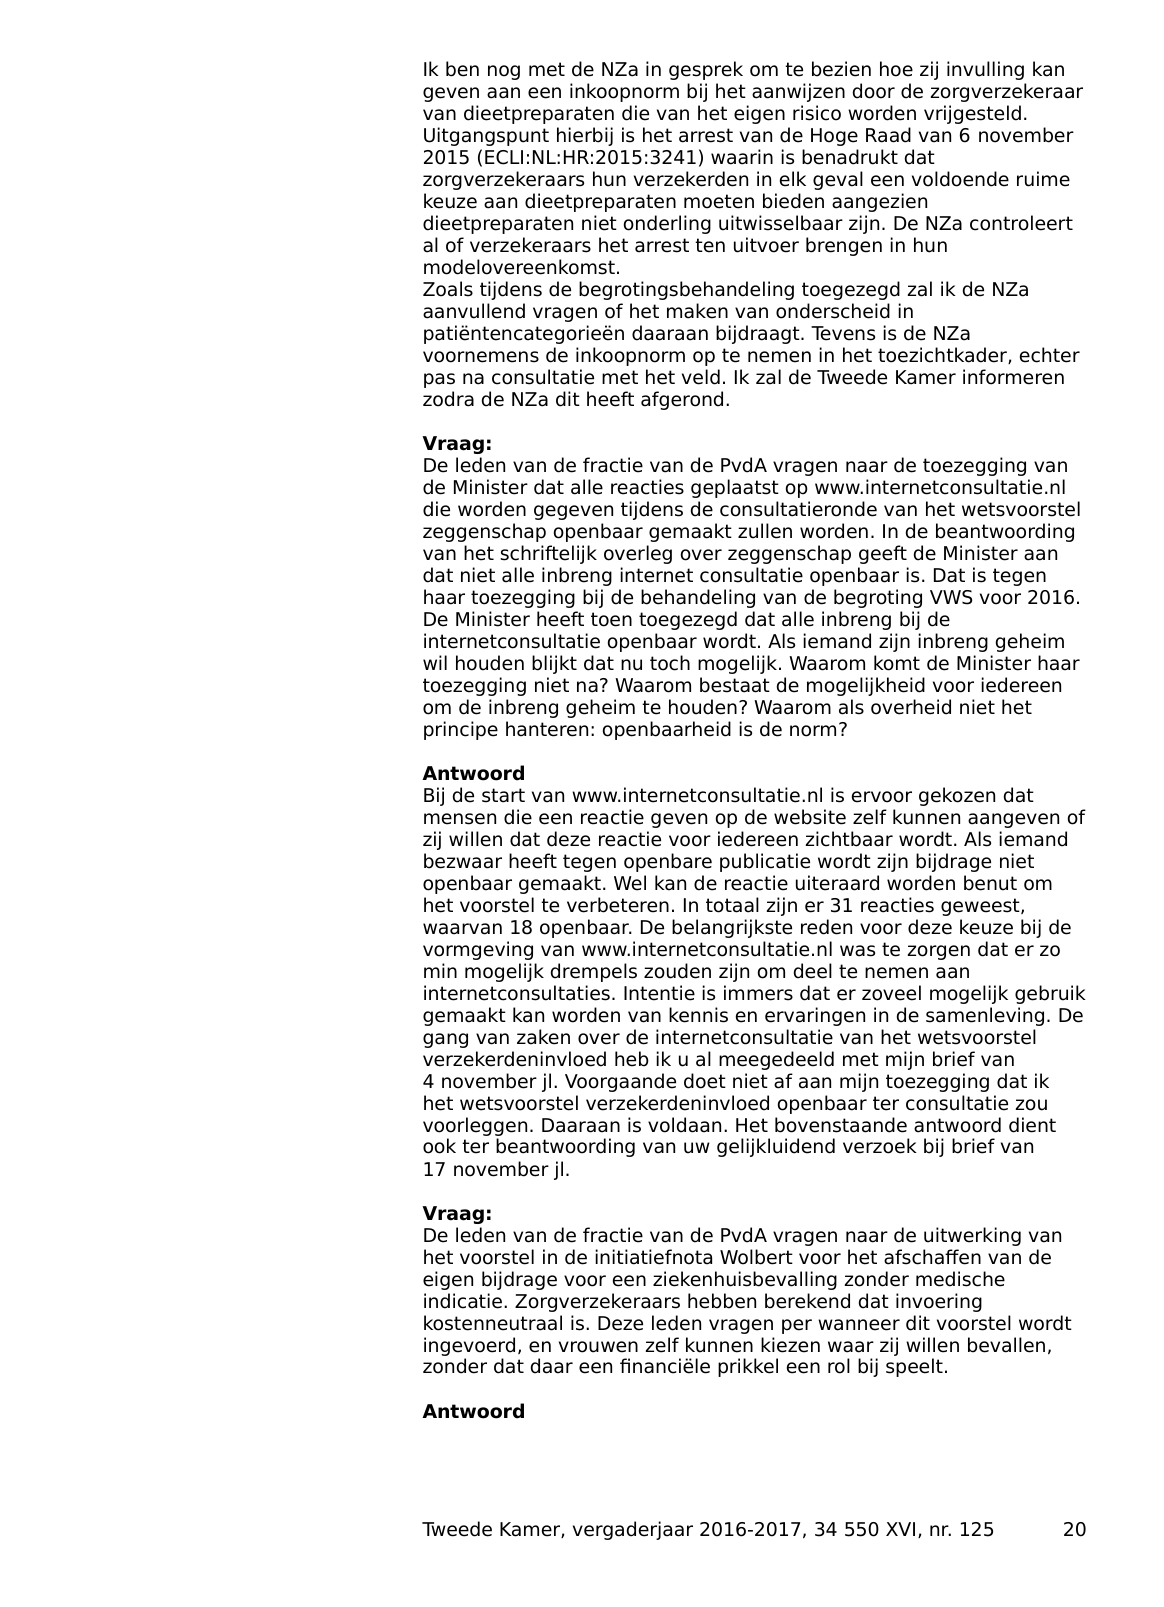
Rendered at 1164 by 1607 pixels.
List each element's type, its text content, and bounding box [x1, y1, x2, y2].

text Antwoord [422, 1401, 1087, 1423]
text Bij de start van www.internetconsultatie.nl is ervoor gekozen dat mensen die een reactie geven op de website zelf kunnen aangeven of zij willen dat deze reactie voor iedereen zichtbaar wordt. Als iemand bezwaar heeft tegen openbare publicatie wordt zijn bijdrage niet openbaar gemaakt. Wel kan de reactie uiteraard worden benut om het voorstel te verbeteren. In totaal zijn er 31 reacties geweest, waarvan 18 openbaar. De belangrijkste reden voor deze keuze bij de vormgeving van www.internetconsultatie.nl was te zorgen dat er zo min mogelijk drempels zouden zijn om deel te nemen aan internetconsultaties. Intentie is immers dat er zoveel mogelijk gebruik gemaakt kan worden van kennis en ervaringen in de samenleving. De gang van zaken over de internetconsultatie van het wetsvoorstel verzekerdeninvloed heb ik u al meegedeeld met mijn brief van 4 november jl. Voorgaande doet niet af aan mijn toezegging dat ik het wetsvoorstel verzekerdeninvloed openbaar ter consultatie zou voorleggen. Daaraan is voldaan. Het bovenstaande antwoord dient ook ter beantwoording van uw gelijkluidend verzoek bij brief van 17 november jl. [422, 785, 1087, 1180]
text De leden van de fractie van de PvdA vragen naar de toezegging van de Minister dat alle reacties geplaatst op www.internetconsultatie.nl die worden gegeven tijdens de consultatieronde van het wetsvoorstel zeggenschap openbaar gemaakt zullen worden. In de beantwoording van het schriftelijk overleg over zeggenschap geeft de Minister aan dat niet alle inbreng internet consultatie openbaar is. Dat is tegen haar toezegging bij de behandeling van de begroting VWS voor 2016. De Minister heeft toen toegezegd dat alle inbreng bij de internetconsultatie openbaar wordt. Als iemand zijn inbreng geheim wil houden blijkt dat nu toch mogelijk. Waarom komt de Minister haar toezegging niet na? Waarom bestaat de mogelijkheid voor iedereen om de inbreng geheim te houden? Waarom als overheid niet het principe hanteren: openbaarheid is de norm? [422, 455, 1087, 741]
text Zoals tijdens de begrotingsbehandeling toegezegd zal ik de NZa aanvullend vragen of het maken van onderscheid in patiëntencategorieën daaraan bijdraagt. Tevens is de NZa voornemens de inkoopnorm op te nemen in het toezichtkader, echter pas na consultatie met het veld. Ik zal de Tweede Kamer informeren zodra de NZa dit heeft afgerond. [422, 279, 1087, 411]
text Ik ben nog met de NZa in gesprek om te bezien hoe zij invulling kan geven aan een inkoopnorm bij het aanwijzen door de zorgverzekeraar van dieetpreparaten die van het eigen risico worden vrijgesteld. Uitgangspunt hierbij is het arrest van de Hoge Raad van 6 november 2015 (ECLI:NL:HR:2015:3241) waarin is benadrukt dat zorgverzekeraars hun verzekerden in elk geval een voldoende ruime keuze aan dieetpreparaten moeten bieden aangezien dieetpreparaten niet onderling uitwisselbaar zijn. De NZa controleert al of verzekeraars het arrest ten uitvoer brengen in hun modelovereenkomst. [422, 59, 1087, 279]
text Vraag: [422, 433, 1087, 455]
text Vraag: [422, 1203, 1087, 1224]
text Antwoord [422, 763, 1087, 785]
text De leden van de fractie van de PvdA vragen naar de uitwerking van het voorstel in de initiatiefnota Wolbert voor het afschaffen van de eigen bijdrage voor een ziekenhuisbevalling zonder medische indicatie. Zorgverzekeraars hebben berekend dat invoering kostenneutraal is. Deze leden vragen per wanneer dit voorstel wordt ingevoerd, en vrouwen zelf kunnen kiezen waar zij willen bevallen, zonder dat daar een financiële prikkel een rol bij speelt. [422, 1224, 1087, 1378]
